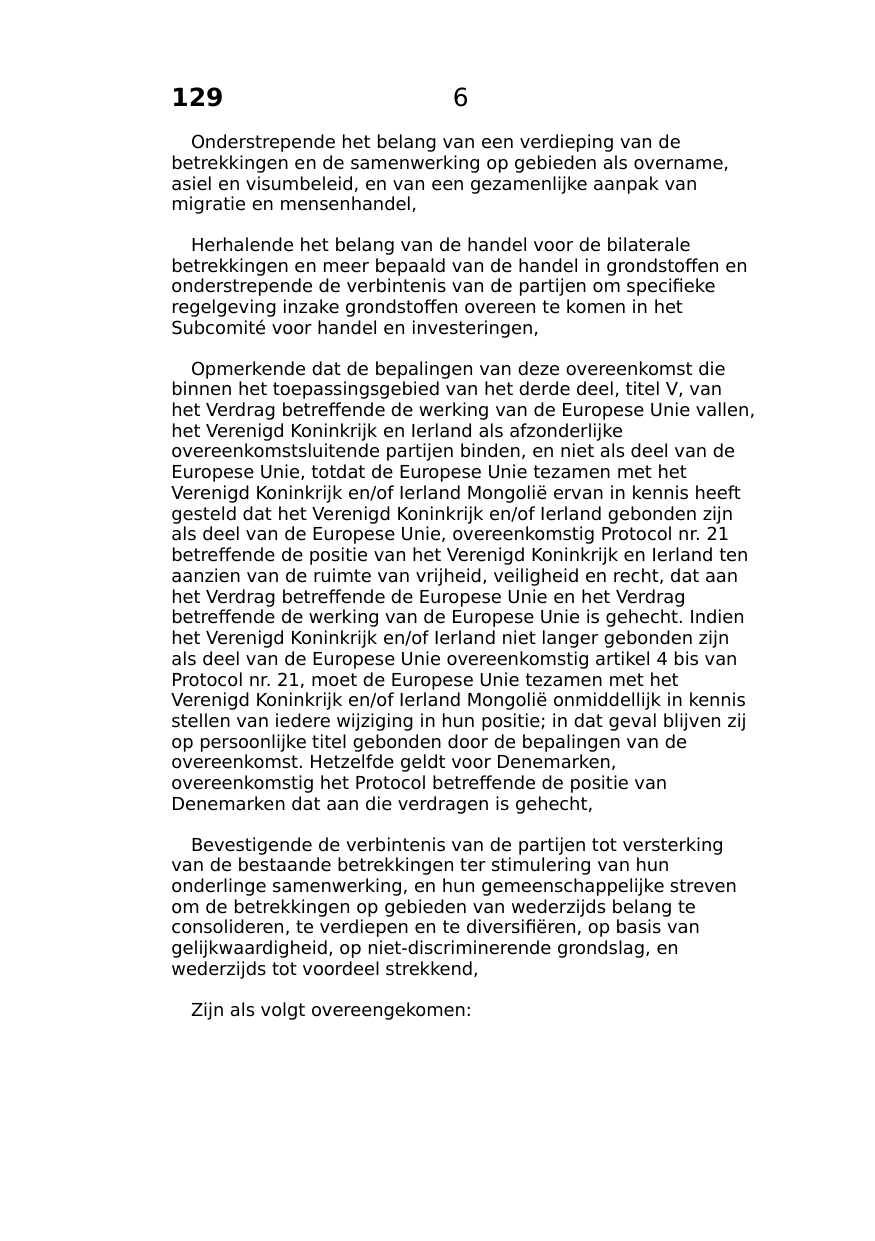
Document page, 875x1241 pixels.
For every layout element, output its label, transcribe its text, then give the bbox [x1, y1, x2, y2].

text Onderstrepende het belang van een verdieping van de betrekkingen en de samenwerking op gebieden als overname, asiel en visumbeleid, en van een gezamenlijke aanpak van migratie en mensenhandel, [171, 132, 756, 215]
text Zijn als volgt overeengekomen: [171, 999, 756, 1020]
text Herhalende het belang van de handel voor de bilaterale betrekkingen en meer bepaald van de handel in grondstoffen en onderstrepende de verbintenis van de partijen om specifieke regelgeving inzake grondstoffen overeen te komen in het Subcomité voor handel en investeringen, [171, 235, 756, 338]
text Bevestigende de verbintenis van de partijen tot versterking van de bestaande betrekkingen ter stimulering van hun onderlinge samenwerking, en hun gemeenschappelijke streven om de betrekkingen op gebieden van wederzijds belang te consolideren, te verdiepen en te diversifiëren, op basis van gelijkwaardigheid, op niet-discriminerende grondslag, en wederzijds tot voordeel strekkend, [171, 834, 756, 979]
text Opmerkende dat de bepalingen van deze overeenkomst die binnen het toepassingsgebied van het derde deel, titel V, van het Verdrag betreffende de werking van de Europese Unie vallen, het Verenigd Koninkrijk en Ierland als afzonderlijke overeenkomstsluitende partijen binden, en niet als deel van de Europese Unie, totdat de Europese Unie tezamen met het Verenigd Koninkrijk en/of Ierland Mongolië ervan in kennis heeft gesteld dat het Verenigd Koninkrijk en/of Ierland gebonden zijn als deel van de Europese Unie, overeenkomstig Protocol nr. 21 betreffende de positie van het Verenigd Koninkrijk en Ierland ten aanzien van de ruimte van vrijheid, veiligheid en recht, dat aan het Verdrag betreffende de Europese Unie en het Verdrag betreffende de werking van de Europese Unie is gehecht. Indien het Verenigd Koninkrijk en/of Ierland niet langer gebonden zijn als deel van de Europese Unie overeenkomstig artikel 4 bis van Protocol nr. 21, moet de Europese Unie tezamen met het Verenigd Koninkrijk en/of Ierland Mongolië onmiddellijk in kennis stellen van iedere wijziging in hun positie; in dat geval blijven zij op persoonlijke titel gebonden door de bepalingen van de overeenkomst. Hetzelfde geldt voor Denemarken, overeenkomstig het Protocol betreffende de positie van Denemarken dat aan die verdragen is gehecht, [171, 358, 756, 814]
